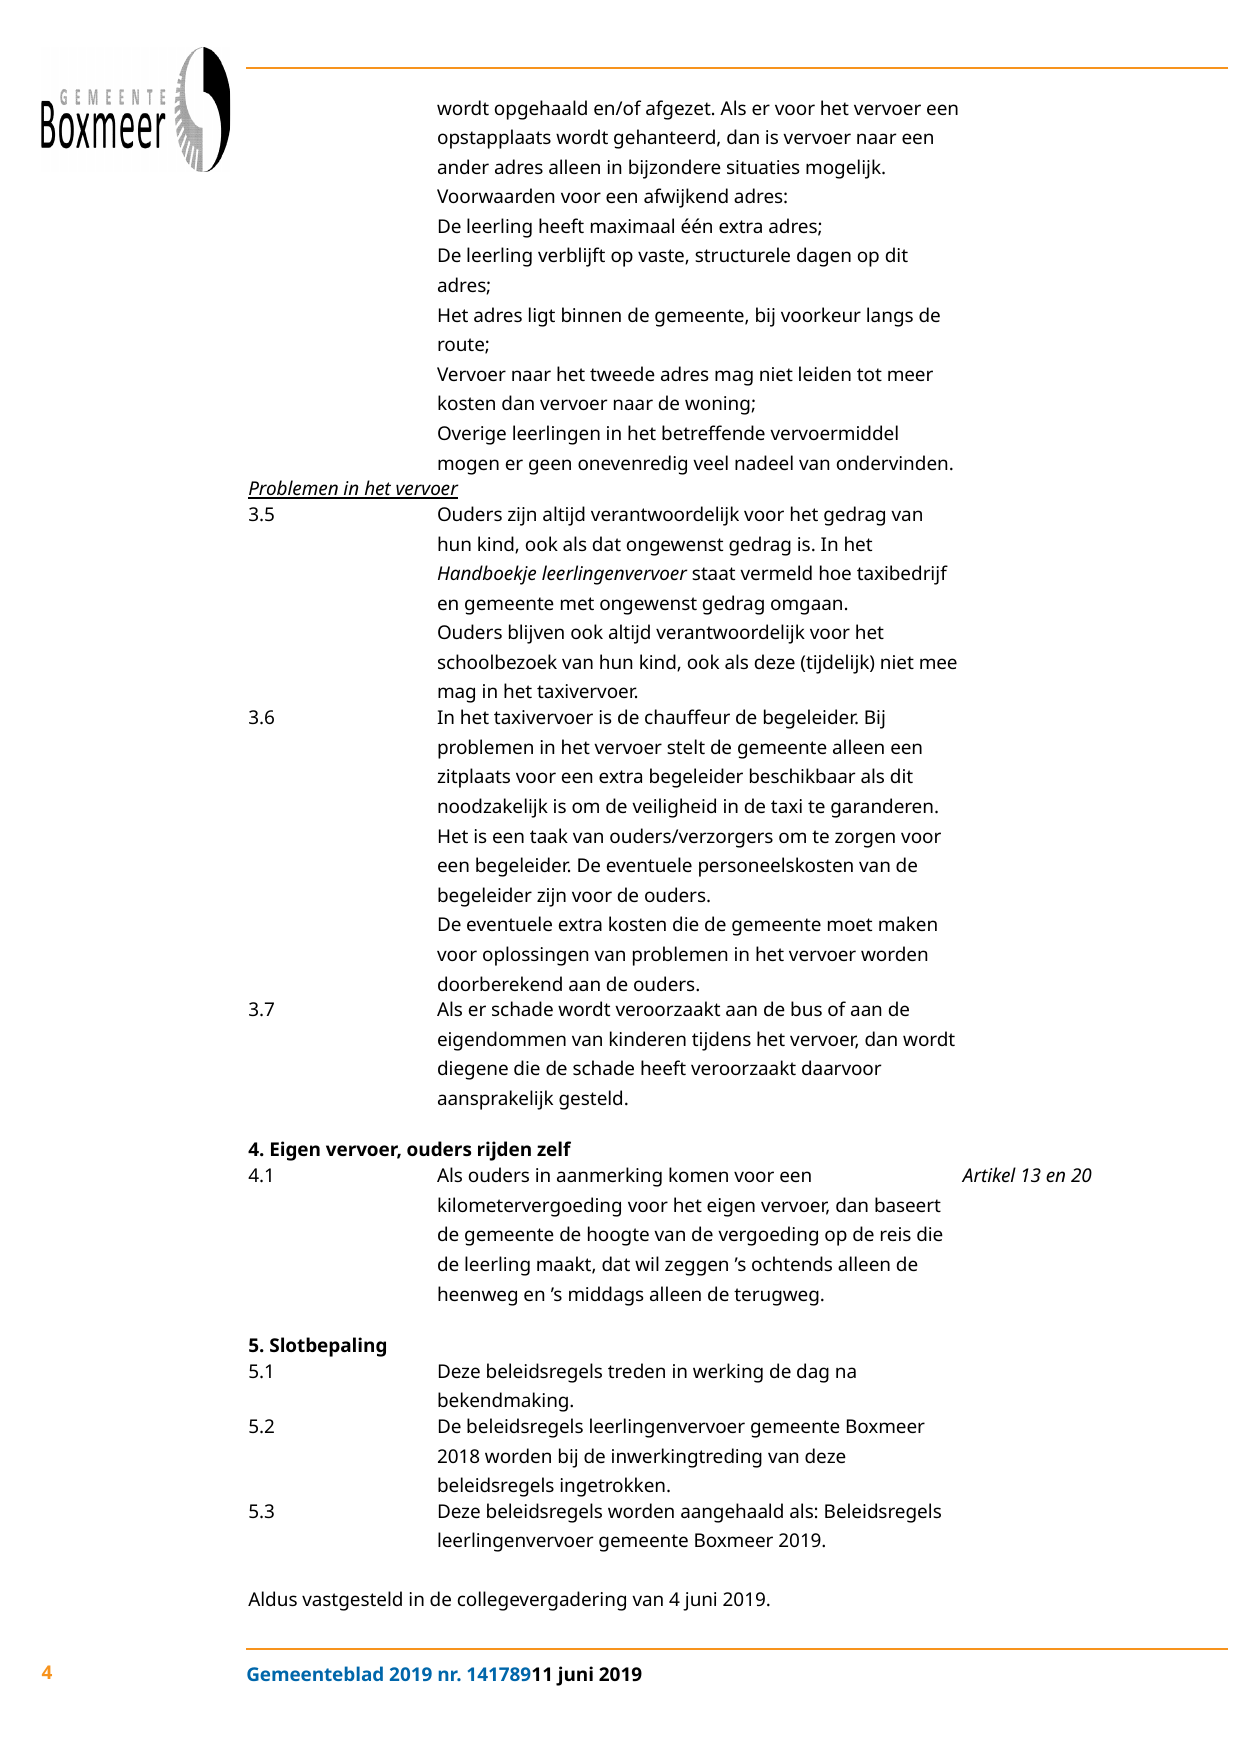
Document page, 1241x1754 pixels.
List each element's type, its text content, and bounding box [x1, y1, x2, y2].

table_cell [963, 1306, 1152, 1332]
table_cell [248, 1306, 437, 1332]
table_cell Artikel 13 en 20 [963, 1163, 1152, 1306]
table_cell In het taxivervoer is de chauffeur de begeleider. Bij problemen in het vervoer stelt de gemeente alleen een zitplaats voor een extra begeleider beschikbaar als dit noodzakelijk is om de veiligheid in de taxi te garanderen. Het is een taak van ouders/verzorgers om te zorgen voor een begeleider. De eventuele personeelskosten van de begeleider zijn voor de ouders. De eventuele extra kosten die de gemeente moet maken voor oplossingen van problemen in het vervoer worden doorberekend aan de ouders. [437, 705, 963, 996]
table_cell Deze beleidsregels worden aangehaald als: Beleidsregels leerlingenvervoer gemeente Boxmeer 2019. [437, 1498, 963, 1553]
table_cell Deze beleidsregels treden in werking de dag na bekendmaking. [437, 1358, 963, 1413]
table_cell wordt opgehaald en/of afgezet. Als er voor het vervoer een opstapplaats wordt gehanteerd, dan is vervoer naar een ander adres alleen in bijzondere situaties mogelijk. Voorwaarden voor een afwijkend adres: De leerling heeft maximaal één extra adres; De leerling verblijft op vaste, structurele dagen op dit adres; Het adres ligt binnen de gemeente, bij voorkeur langs de route; Vervoer naar het tweede adres mag niet leiden tot meer kosten dan vervoer naar de woning; Overige leerlingen in het betreffende vervoermiddel mogen er geen onevenredig veel nadeel van ondervinden. [437, 95, 963, 476]
table_cell Ouders zijn altijd verantwoordelijk voor het gedrag van hun kind, ook als dat ongewenst gedrag is. In het Handboekje leerlingenvervoer staat vermeld hoe taxibedrijf en gemeente met ongewenst gedrag omgaan. Ouders blijven ook altijd verantwoordelijk voor het schoolbezoek van hun kind, ook als deze (tijdelijk) niet mee mag in het taxivervoer. [437, 501, 963, 704]
table_cell 3.7 [248, 996, 437, 1111]
table_cell [963, 705, 1152, 996]
table_cell [963, 996, 1152, 1111]
table_cell [437, 1111, 963, 1137]
table_cell 4. Eigen vervoer, ouders rijden zelf [248, 1137, 1152, 1162]
table_cell [963, 1111, 1152, 1137]
table_cell [963, 1358, 1152, 1413]
table_cell Problemen in het vervoer [248, 476, 1152, 501]
table_cell [963, 501, 1152, 704]
table_cell 5. Slotbepaling [248, 1332, 1152, 1358]
table_cell Als ouders in aanmerking komen voor een kilometervergoeding voor het eigen vervoer, dan baseert de gemeente de hoogte van de vergoeding op de reis die de leerling maakt, dat wil zeggen ’s ochtends alleen de heenweg en ’s middags alleen de terugweg. [437, 1163, 963, 1306]
table_cell 5.1 [248, 1358, 437, 1413]
table_cell [963, 1413, 1152, 1498]
table_cell 5.2 [248, 1413, 437, 1498]
table_cell 3.6 [248, 705, 437, 996]
table_cell [963, 95, 1152, 476]
table_cell [963, 1498, 1152, 1553]
table_cell Als er schade wordt veroorzaakt aan de bus of aan de eigendommen van kinderen tijdens het vervoer, dan wordt diegene die de schade heeft veroorzaakt daarvoor aansprakelijk gesteld. [437, 996, 963, 1111]
table_cell [248, 1111, 437, 1137]
table_cell De beleidsregels leerlingenvervoer gemeente Boxmeer 2018 worden bij de inwerkingtreding van deze beleidsregels ingetrokken. [437, 1413, 963, 1498]
table_cell [248, 95, 437, 476]
table_cell 5.3 [248, 1498, 437, 1553]
table_cell 4.1 [248, 1163, 437, 1306]
table_cell [437, 1306, 963, 1332]
picture [41, 47, 231, 172]
text Aldus vastgesteld in de collegevergadering van 4 juni 2019. [248, 1586, 1152, 1612]
table_cell 3.5 [248, 501, 437, 704]
